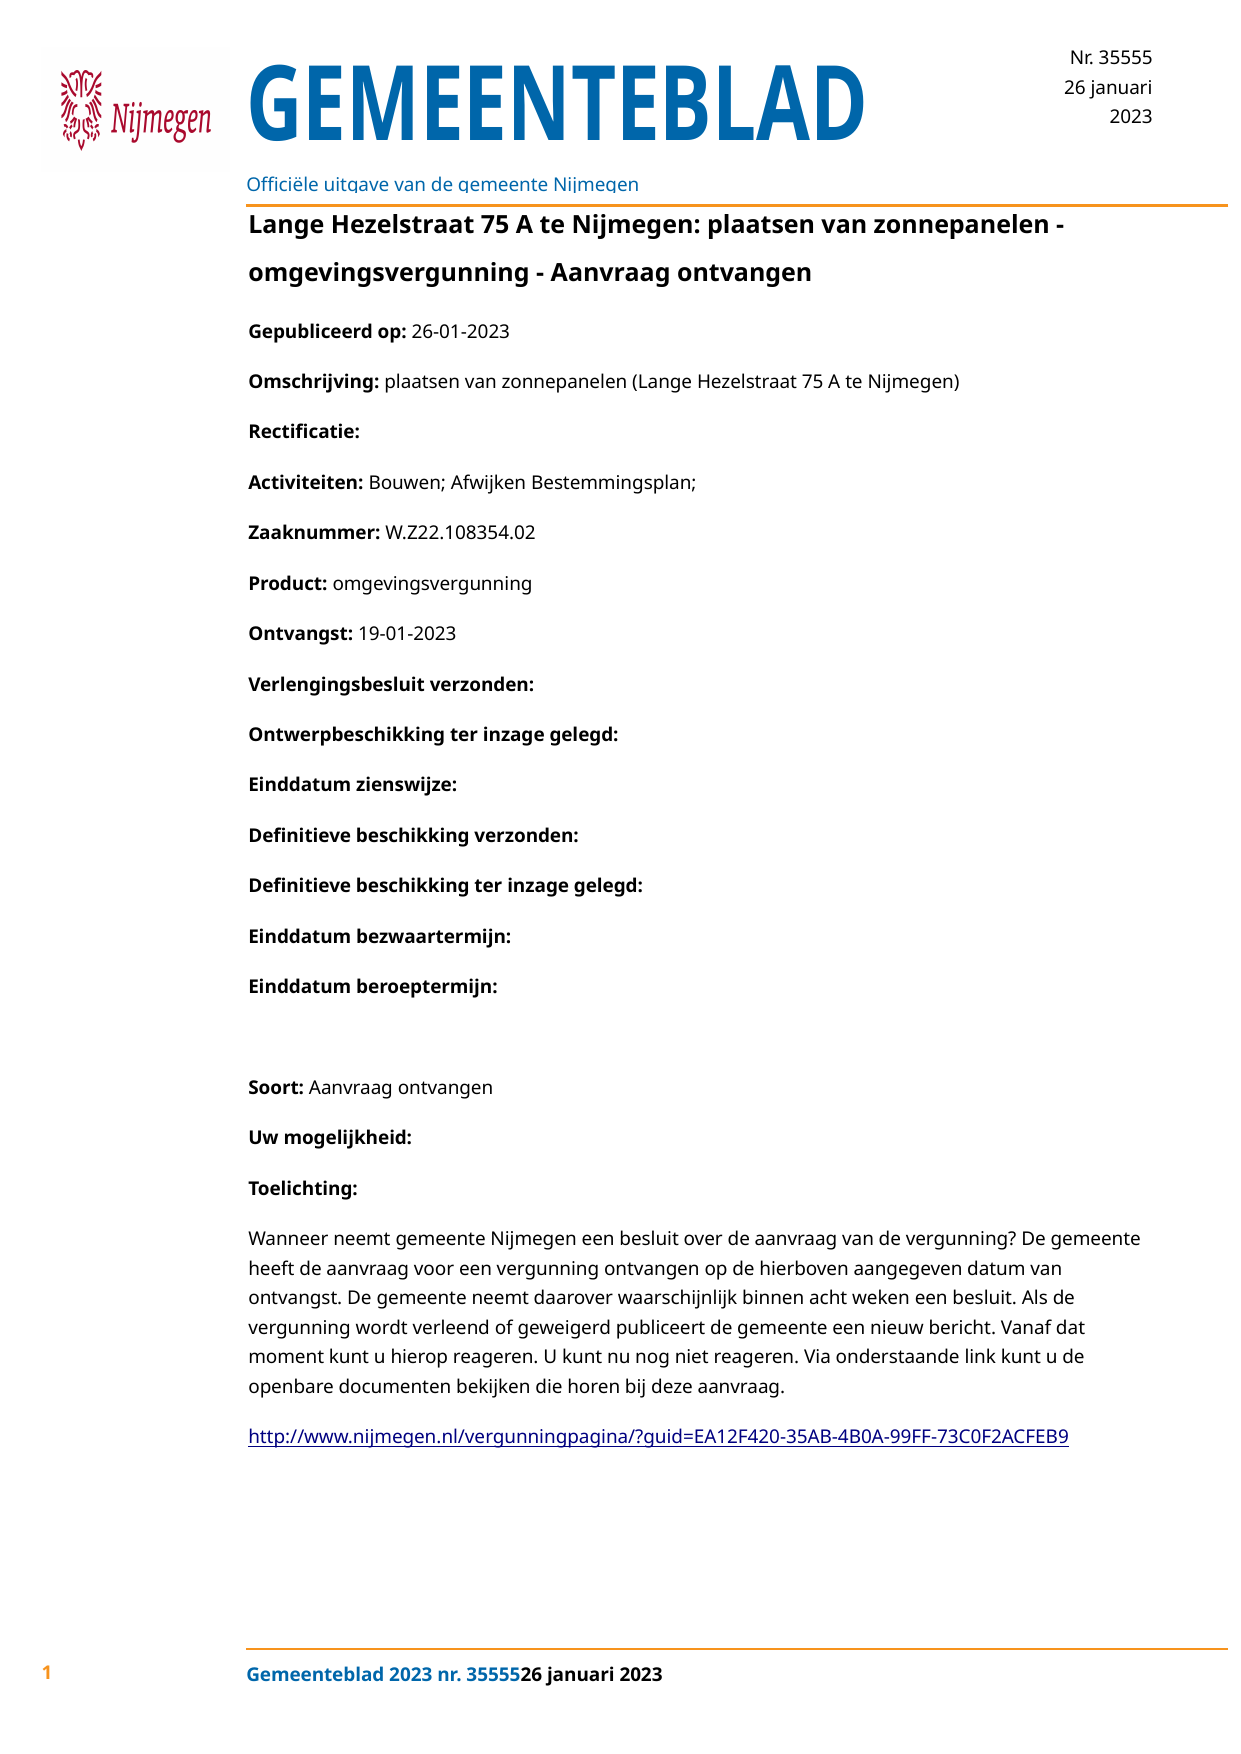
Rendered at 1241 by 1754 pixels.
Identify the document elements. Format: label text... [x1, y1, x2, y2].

text Wanneer neemt gemeente Nijmegen een besluit over de aanvraag van de vergunning? De gemeente heeft de aanvraag voor een vergunning ontvangen op de hierboven aangegeven datum van ontvangst. De gemeente neemt daarover waarschijnlijk binnen acht weken een besluit. Als de vergunning wordt verleend of geweigerd publiceert de gemeente een nieuw bericht. Vanaf dat moment kunt u hierop reageren. U kunt nu nog niet reageren. Via onderstaande link kunt u de openbare documenten bekijken die horen bij deze aanvraag. [248, 1225, 1152, 1399]
text Ontvangst: 19-01-2023 [248, 620, 1152, 646]
text Omschrijving: plaatsen van zonnepanelen (Lange Hezelstraat 75 A te Nijmegen) [248, 368, 1152, 394]
text Definitieve beschikking verzonden: [248, 822, 1152, 848]
text Ontwerpbeschikking ter inzage gelegd: [248, 721, 1152, 747]
text Activiteiten: Bouwen; Afwijken Bestemmingsplan; [248, 469, 1152, 495]
text Rectificatie: [248, 419, 1152, 444]
text Lange Hezelstraat 75 A te Nijmegen: plaatsen van zonnepanelen - omgevingsvergunning - Aanvraag ontvangen [248, 207, 1152, 288]
text Zaaknummer: W.Z22.108354.02 [248, 519, 1152, 545]
text Gepubliceerd op: 26-01-2023 [248, 318, 1152, 344]
text Product: omgevingsvergunning [248, 570, 1152, 596]
text http://www.nijmegen.nl/vergunningpagina/?guid=EA12F420-35AB-4B0A-99FF-73C0F2ACFEB9 [248, 1424, 1152, 1449]
text Soort: Aanvraag ontvangen [248, 1074, 1152, 1100]
text Toelichting: [248, 1175, 1152, 1201]
text Einddatum zienswijze: [248, 772, 1152, 797]
text Uw mogelijkheid: [248, 1124, 1152, 1150]
text Definitieve beschikking ter inzage gelegd: [248, 872, 1152, 898]
text Verlengingsbesluit verzonden: [248, 671, 1152, 697]
picture [41, 47, 231, 172]
text Einddatum bezwaartermijn: [248, 923, 1152, 949]
text Einddatum beroeptermijn: [248, 973, 1152, 999]
